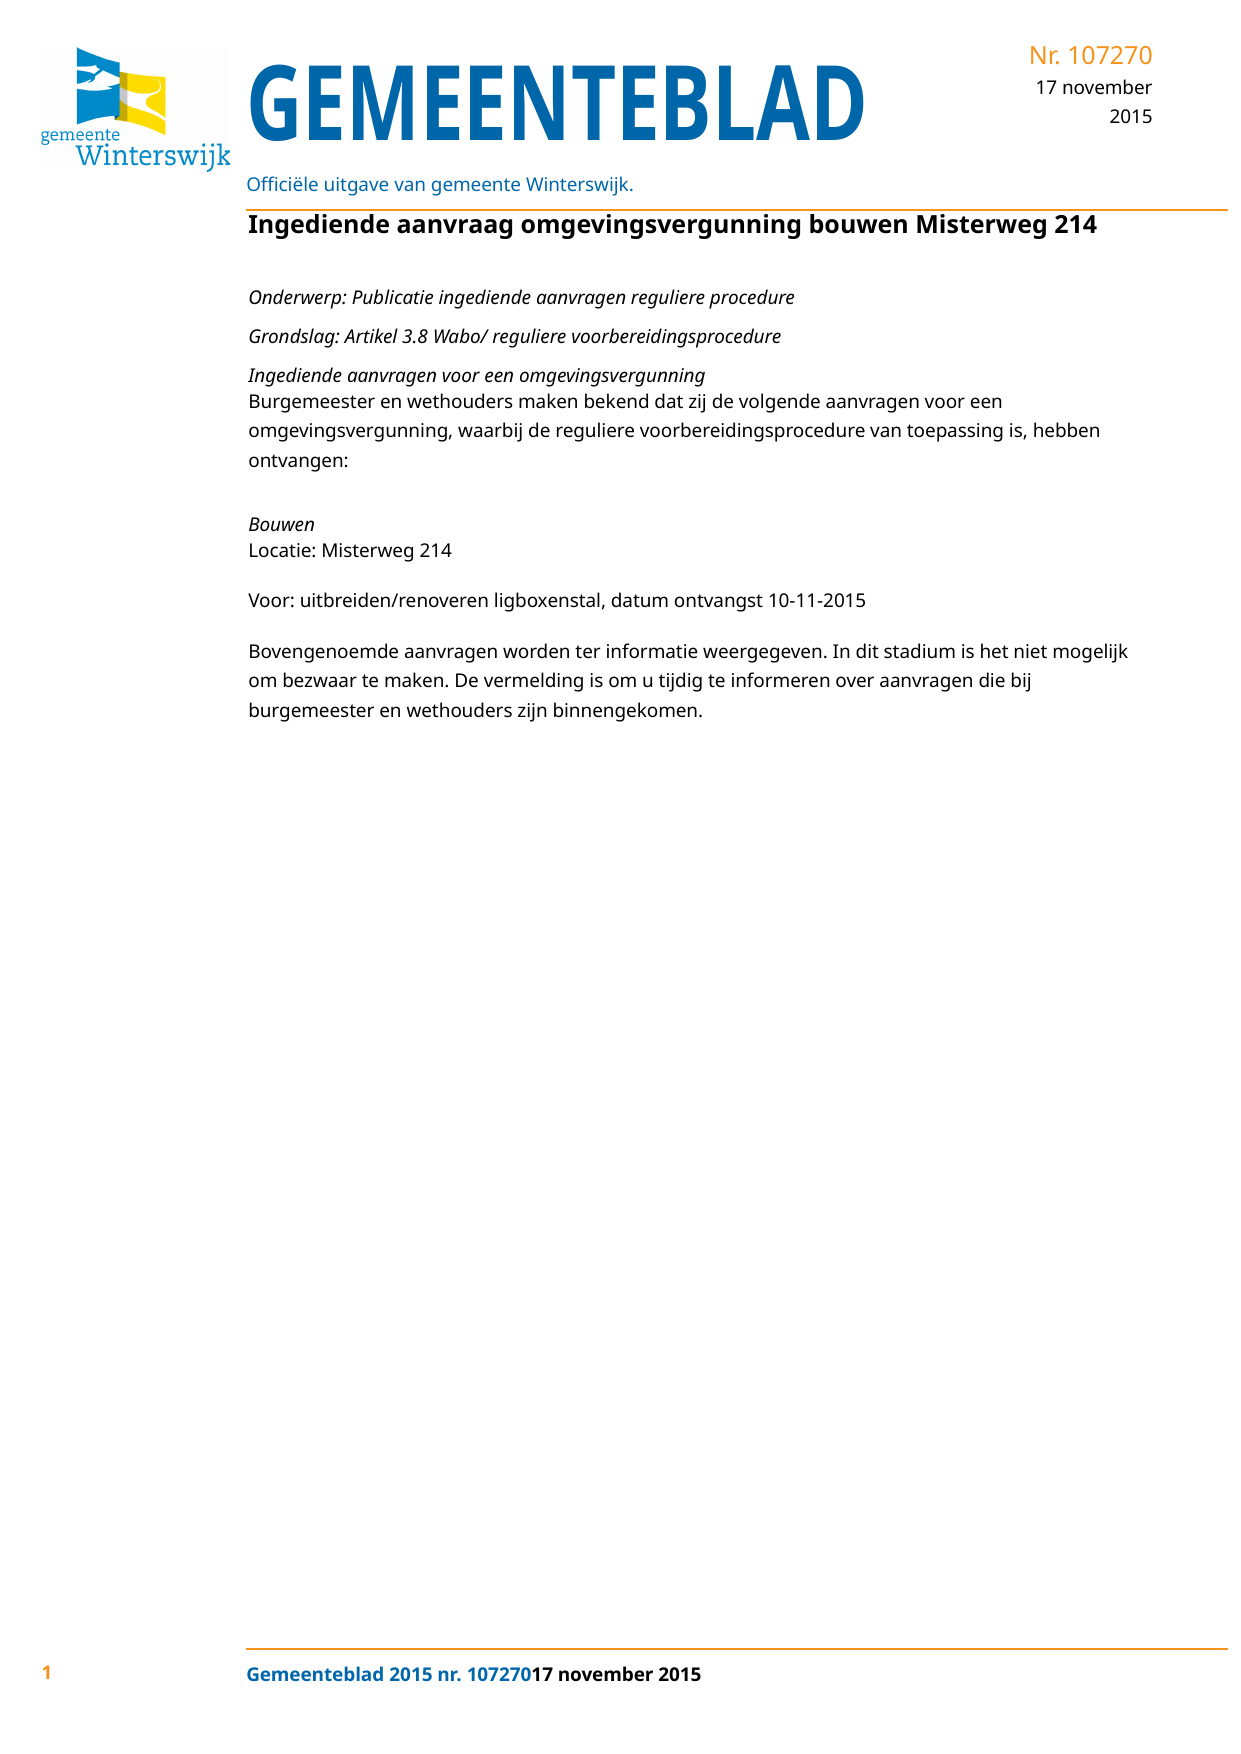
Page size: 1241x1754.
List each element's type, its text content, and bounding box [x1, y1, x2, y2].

text Bouwen [248, 511, 1152, 537]
text Burgemeester en wethouders maken bekend dat zij de volgende aanvragen voor een omgevingsvergunning, waarbij de reguliere voorbereidingsprocedure van toepassing is, hebben ontvangen: [248, 388, 1152, 473]
picture [41, 47, 231, 172]
text Voor: uitbreiden/renoveren ligboxenstal, datum ontvangst 10-11-2015 [248, 587, 1152, 613]
text Locatie: Misterweg 214 [248, 537, 1152, 563]
text Bovengenoemde aanvragen worden ter informatie weergegeven. In dit stadium is het niet mogelijk om bezwaar te maken. De vermelding is om u tijdig te informeren over aanvragen die bij burgemeester en wethouders zijn binnengekomen. [248, 638, 1152, 723]
text Grondslag: Artikel 3.8 Wabo/ reguliere voorbereidingsprocedure [248, 323, 1152, 349]
text Ingediende aanvraag omgevingsvergunning bouwen Misterweg 214 [248, 211, 1152, 241]
text Ingediende aanvragen voor een omgevingsvergunning [248, 362, 1152, 388]
text Onderwerp: Publicatie ingediende aanvragen reguliere procedure [248, 284, 1152, 309]
picture [225, 153, 231, 162]
